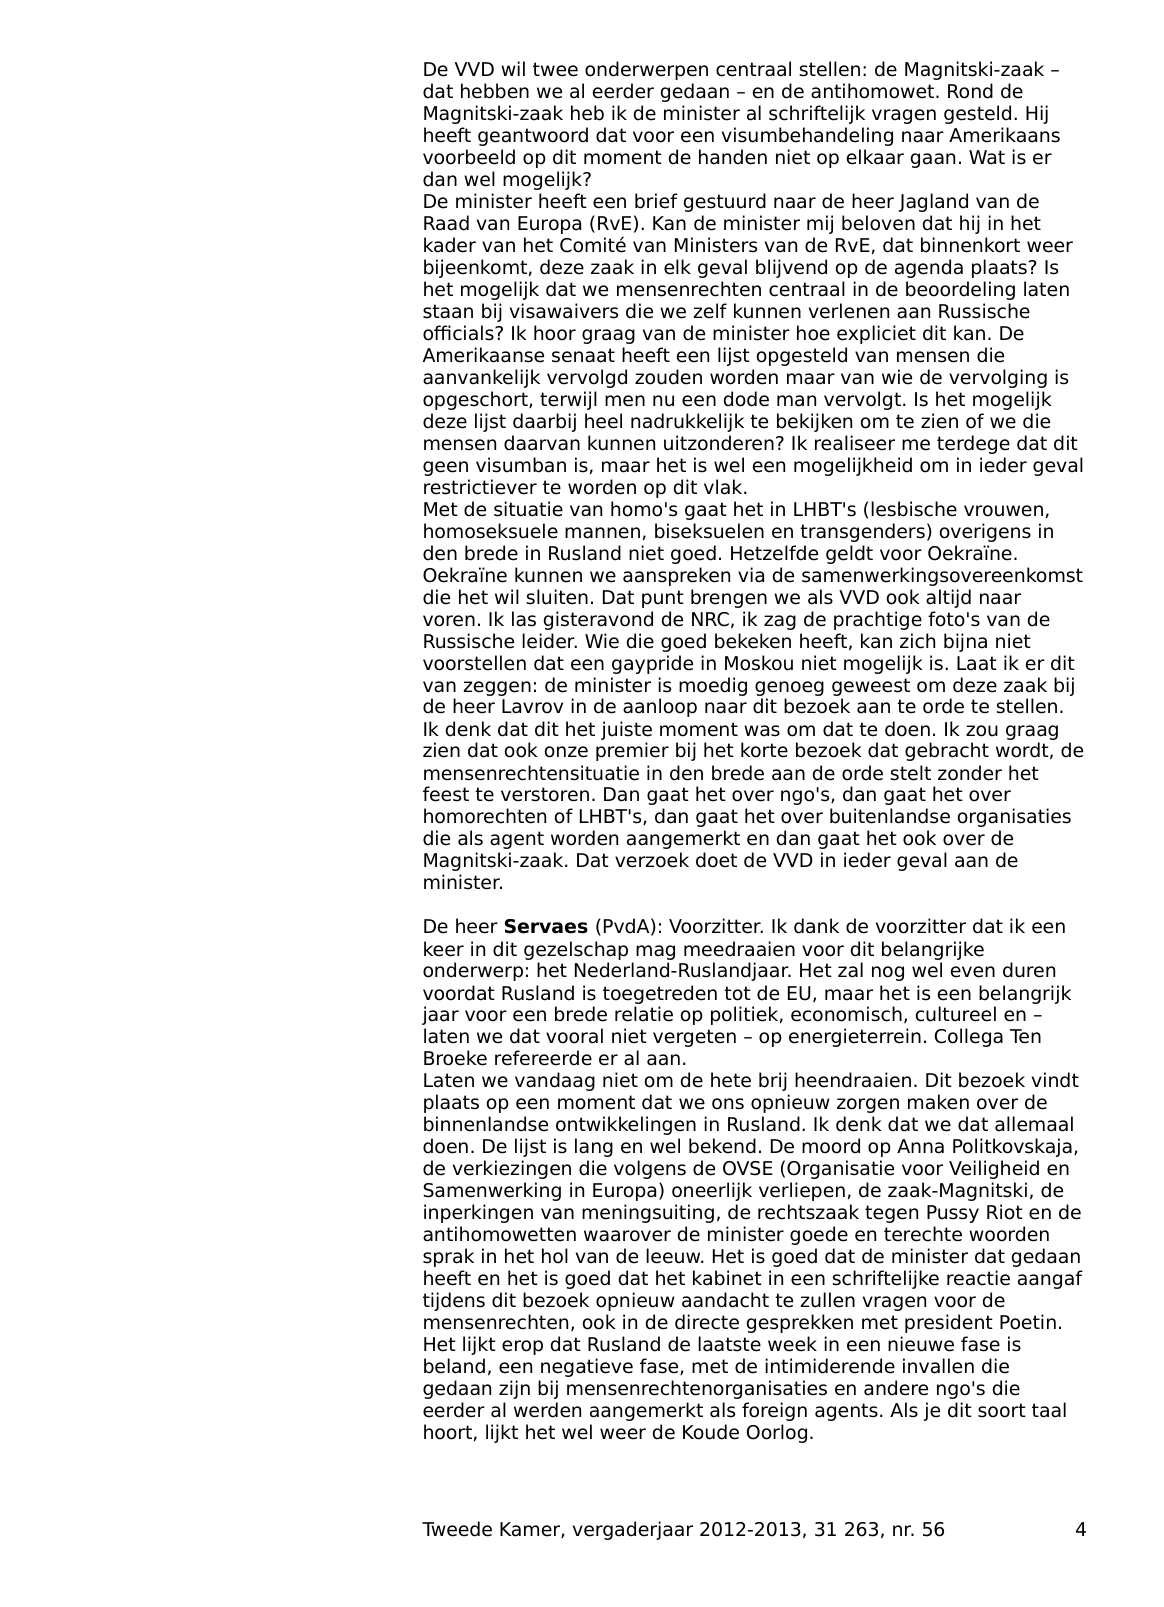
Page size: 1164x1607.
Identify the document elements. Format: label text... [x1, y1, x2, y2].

text De heer Servaes (PvdA): Voorzitter. Ik dank de voorzitter dat ik een keer in dit gezelschap mag meedraaien voor dit belangrijke onderwerp: het Nederland-Ruslandjaar. Het zal nog wel even duren voordat Rusland is toegetreden tot de EU, maar het is een belangrijk jaar voor een brede relatie op politiek, economisch, cultureel en – laten we dat vooral niet vergeten – op energieterrein. Collega Ten Broeke refereerde er al aan. [422, 916, 1087, 1070]
text Met de situatie van homo's gaat het in LHBT's (lesbische vrouwen, homoseksuele mannen, biseksuelen en transgenders) overigens in den brede in Rusland niet goed. Hetzelfde geldt voor Oekraïne. Oekraïne kunnen we aanspreken via de samenwerkingsovereenkomst die het wil sluiten. Dat punt brengen we als VVD ook altijd naar voren. Ik las gisteravond de NRC, ik zag de prachtige foto's van de Russische leider. Wie die goed bekeken heeft, kan zich bijna niet voorstellen dat een gaypride in Moskou niet mogelijk is. Laat ik er dit van zeggen: de minister is moedig genoeg geweest om deze zaak bij de heer Lavrov in de aanloop naar dit bezoek aan te orde te stellen. Ik denk dat dit het juiste moment was om dat te doen. Ik zou graag zien dat ook onze premier bij het korte bezoek dat gebracht wordt, de mensenrechtensituatie in den brede aan de orde stelt zonder het feest te verstoren. Dan gaat het over ngo's, dan gaat het over homorechten of LHBT's, dan gaat het over buitenlandse organisaties die als agent worden aangemerkt en dan gaat het ook over de Magnitski-zaak. Dat verzoek doet de VVD in ieder geval aan de minister. [422, 499, 1087, 894]
text De minister heeft een brief gestuurd naar de heer Jagland van de Raad van Europa (RvE). Kan de minister mij beloven dat hij in het kader van het Comité van Ministers van de RvE, dat binnenkort weer bijeenkomt, deze zaak in elk geval blijvend op de agenda plaats? Is het mogelijk dat we mensenrechten centraal in de beoordeling laten staan bij visawaivers die we zelf kunnen verlenen aan Russische officials? Ik hoor graag van de minister hoe expliciet dit kan. De Amerikaanse senaat heeft een lijst opgesteld van mensen die aanvankelijk vervolgd zouden worden maar van wie de vervolging is opgeschort, terwijl men nu een dode man vervolgt. Is het mogelijk deze lijst daarbij heel nadrukkelijk te bekijken om te zien of we die mensen daarvan kunnen uitzonderen? Ik realiseer me terdege dat dit geen visumban is, maar het is wel een mogelijkheid om in ieder geval restrictiever te worden op dit vlak. [422, 191, 1087, 499]
text De VVD wil twee onderwerpen centraal stellen: de Magnitski-zaak – dat hebben we al eerder gedaan – en de antihomowet. Rond de Magnitski-zaak heb ik de minister al schriftelijk vragen gesteld. Hij heeft geantwoord dat voor een visumbehandeling naar Amerikaans voorbeeld op dit moment de handen niet op elkaar gaan. Wat is er dan wel mogelijk? [422, 59, 1087, 191]
text Het lijkt erop dat Rusland de laatste week in een nieuwe fase is beland, een negatieve fase, met de intimiderende invallen die gedaan zijn bij mensenrechtenorganisaties en andere ngo's die eerder al werden aangemerkt als foreign agents. Als je dit soort taal hoort, lijkt het wel weer de Koude Oorlog. [422, 1334, 1087, 1444]
text Laten we vandaag niet om de hete brij heendraaien. Dit bezoek vindt plaats op een moment dat we ons opnieuw zorgen maken over de binnenlandse ontwikkelingen in Rusland. Ik denk dat we dat allemaal doen. De lijst is lang en wel bekend. De moord op Anna Politkovskaja, de verkiezingen die volgens de OVSE (Organisatie voor Veiligheid en Samenwerking in Europa) oneerlijk verliepen, de zaak-Magnitski, de inperkingen van meningsuiting, de rechtszaak tegen Pussy Riot en de antihomowetten waarover de minister goede en terechte woorden sprak in het hol van de leeuw. Het is goed dat de minister dat gedaan heeft en het is goed dat het kabinet in een schriftelijke reactie aangaf tijdens dit bezoek opnieuw aandacht te zullen vragen voor de mensenrechten, ook in de directe gesprekken met president Poetin. [422, 1070, 1087, 1334]
